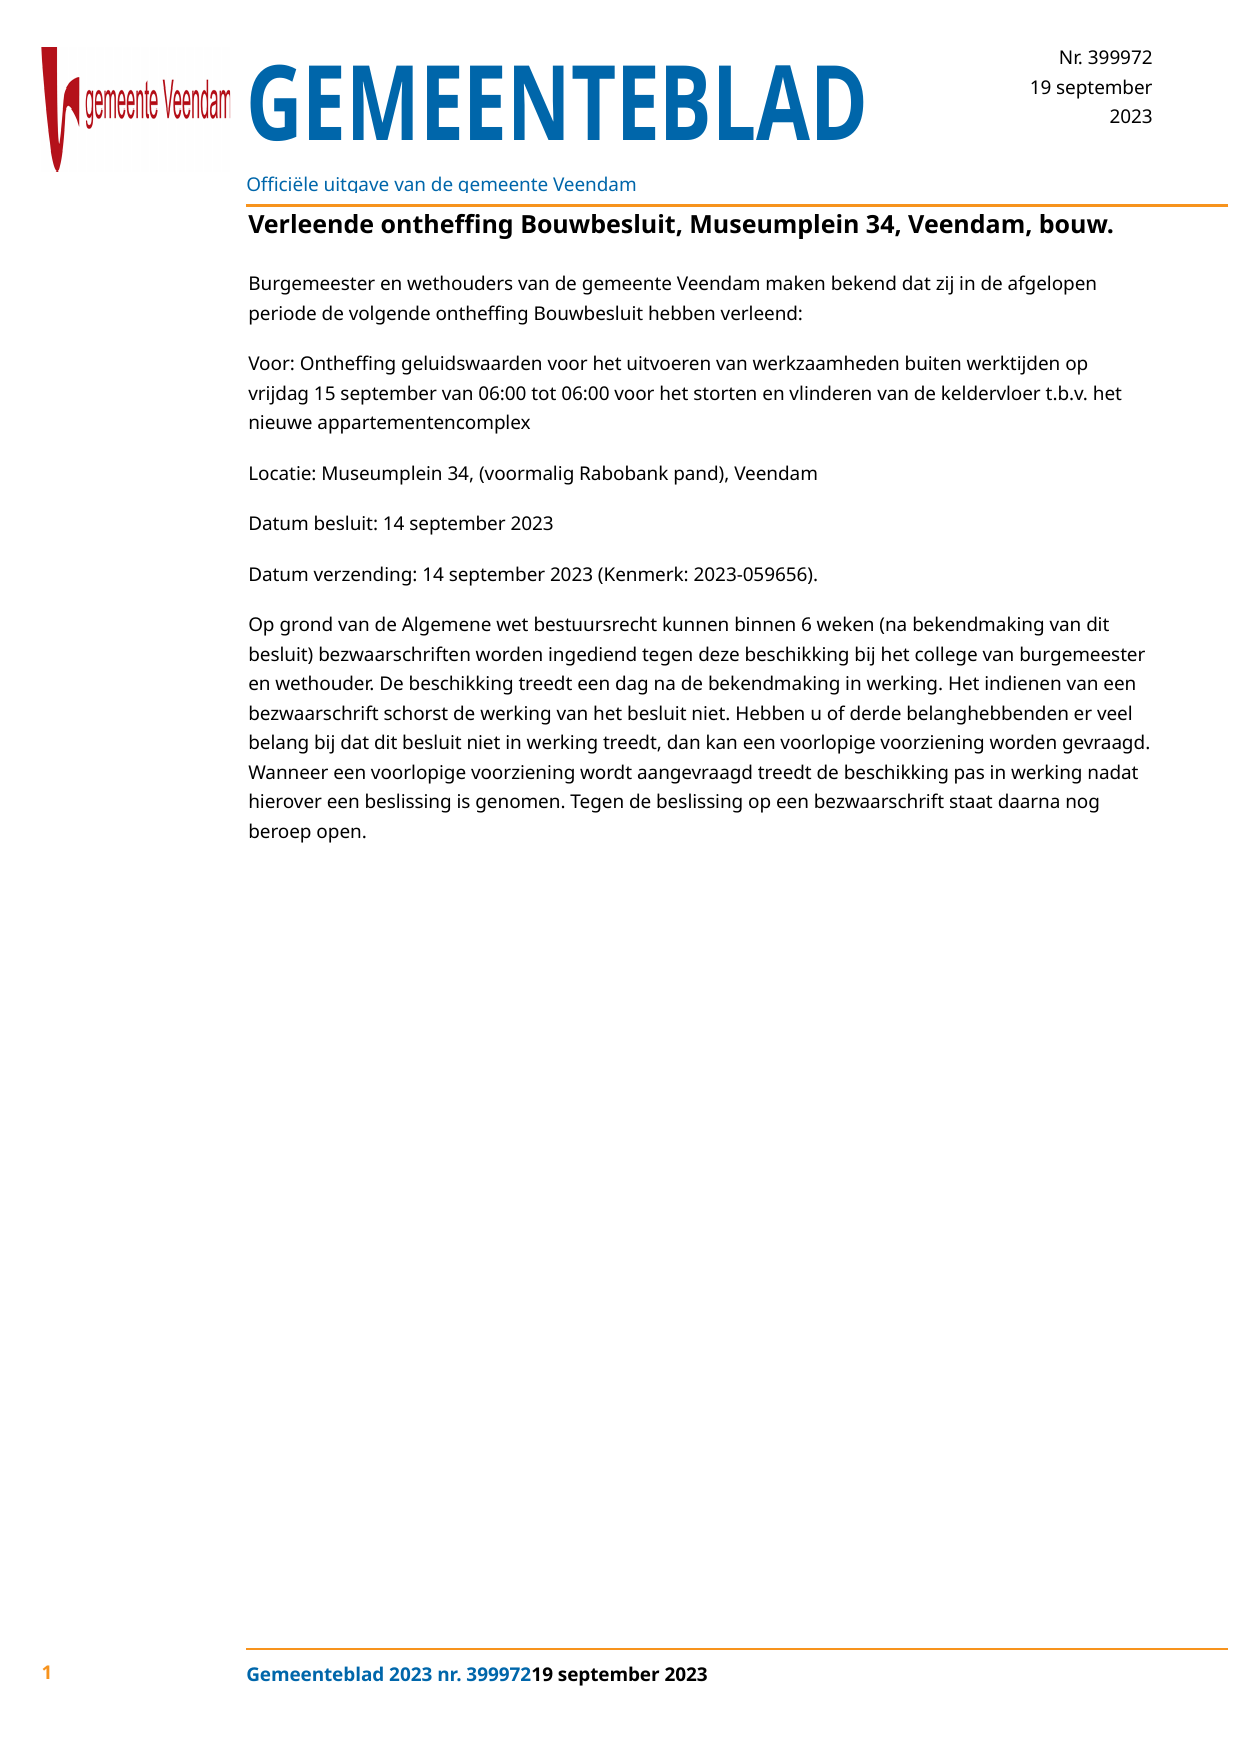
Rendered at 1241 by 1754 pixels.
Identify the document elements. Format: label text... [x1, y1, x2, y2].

text Datum verzending: 14 september 2023 (Kenmerk: 2023-059656). [248, 561, 1152, 586]
text Voor: Ontheffing geluidswaarden voor het uitvoeren van werkzaamheden buiten werktijden op vrijdag 15 september van 06:00 tot 06:00 voor het storten en vlinderen van de keldervloer t.b.v. het nieuwe appartementencomplex [248, 350, 1152, 435]
text Burgemeester en wethouders van de gemeente Veendam maken bekend dat zij in de afgelopen periode de volgende ontheffing Bouwbesluit hebben verleend: [248, 270, 1152, 326]
text Locatie: Museumplein 34, (voormalig Rabobank pand), Veendam [248, 460, 1152, 486]
text Datum besluit: 14 september 2023 [248, 510, 1152, 536]
text Verleende ontheffing Bouwbesluit, Museumplein 34, Veendam, bouw. [248, 207, 1152, 241]
text Op grond van de Algemene wet bestuursrecht kunnen binnen 6 weken (na bekendmaking van dit besluit) bezwaarschriften worden ingediend tegen deze beschikking bij het college van burgemeester en wethouder. De beschikking treedt een dag na de bekendmaking in werking. Het indienen van een bezwaarschrift schorst de werking van het besluit niet. Hebben u of derde belanghebbenden er veel belang bij dat dit besluit niet in werking treedt, dan kan een voorlopige voorziening worden gevraagd. Wanneer een voorlopige voorziening wordt aangevraagd treedt de beschikking pas in werking nadat hierover een beslissing is genomen. Tegen de beslissing op een bezwaarschrift staat daarna nog beroep open. [248, 611, 1152, 844]
picture [41, 47, 231, 172]
